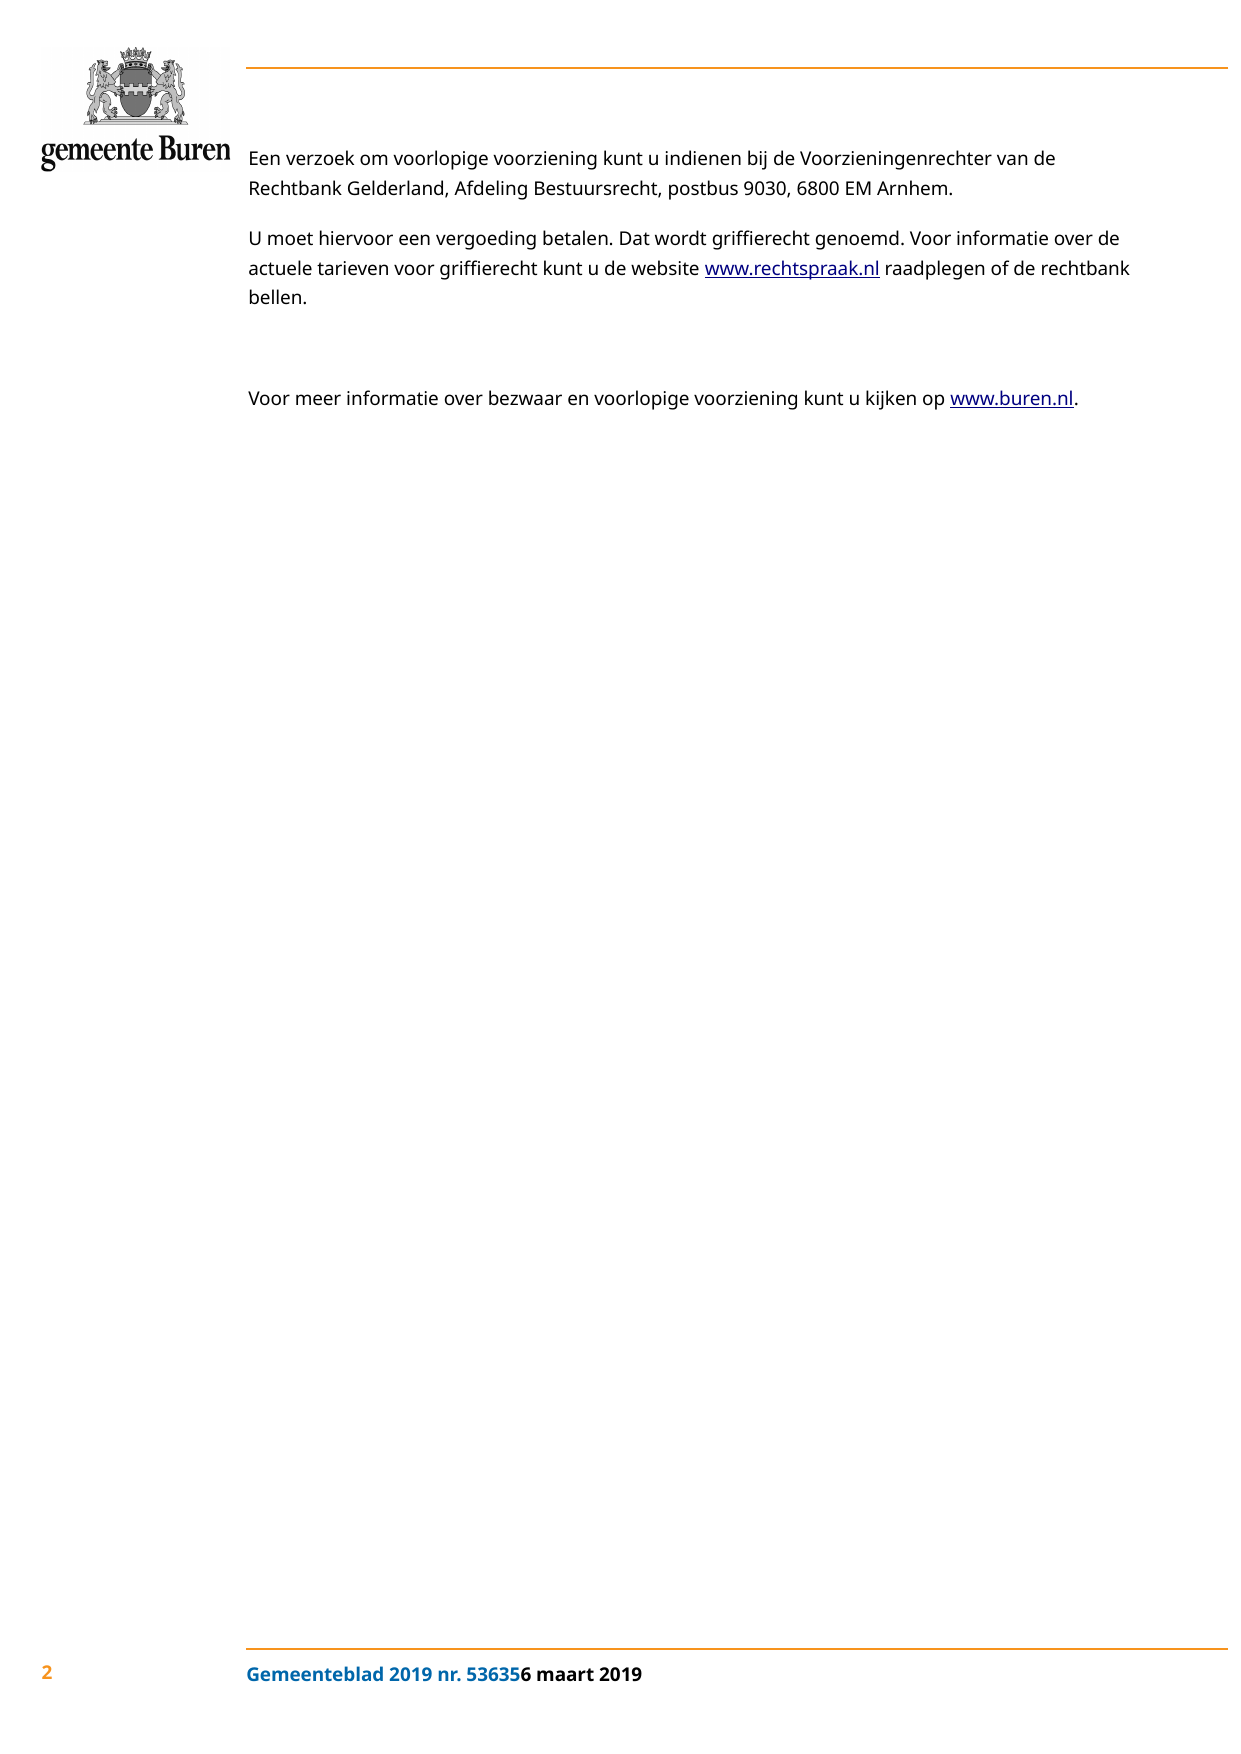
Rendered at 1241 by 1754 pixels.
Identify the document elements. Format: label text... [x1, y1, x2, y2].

text Voor meer informatie over bezwaar en voorlopige voorziening kunt u kijken op www.buren.nl. [248, 385, 1152, 411]
text U moet hiervoor een vergoeding betalen. Dat wordt griffierecht genoemd. Voor informatie over de actuele tarieven voor griffierecht kunt u de website www.rechtspraak.nl raadplegen of de rechtbank bellen. [248, 225, 1152, 310]
picture [41, 47, 231, 172]
text Een verzoek om voorlopige voorziening kunt u indienen bij de Voorzieningenrechter van de Rechtbank Gelderland, Afdeling Bestuursrecht, postbus 9030, 6800 EM Arnhem. [248, 145, 1152, 201]
